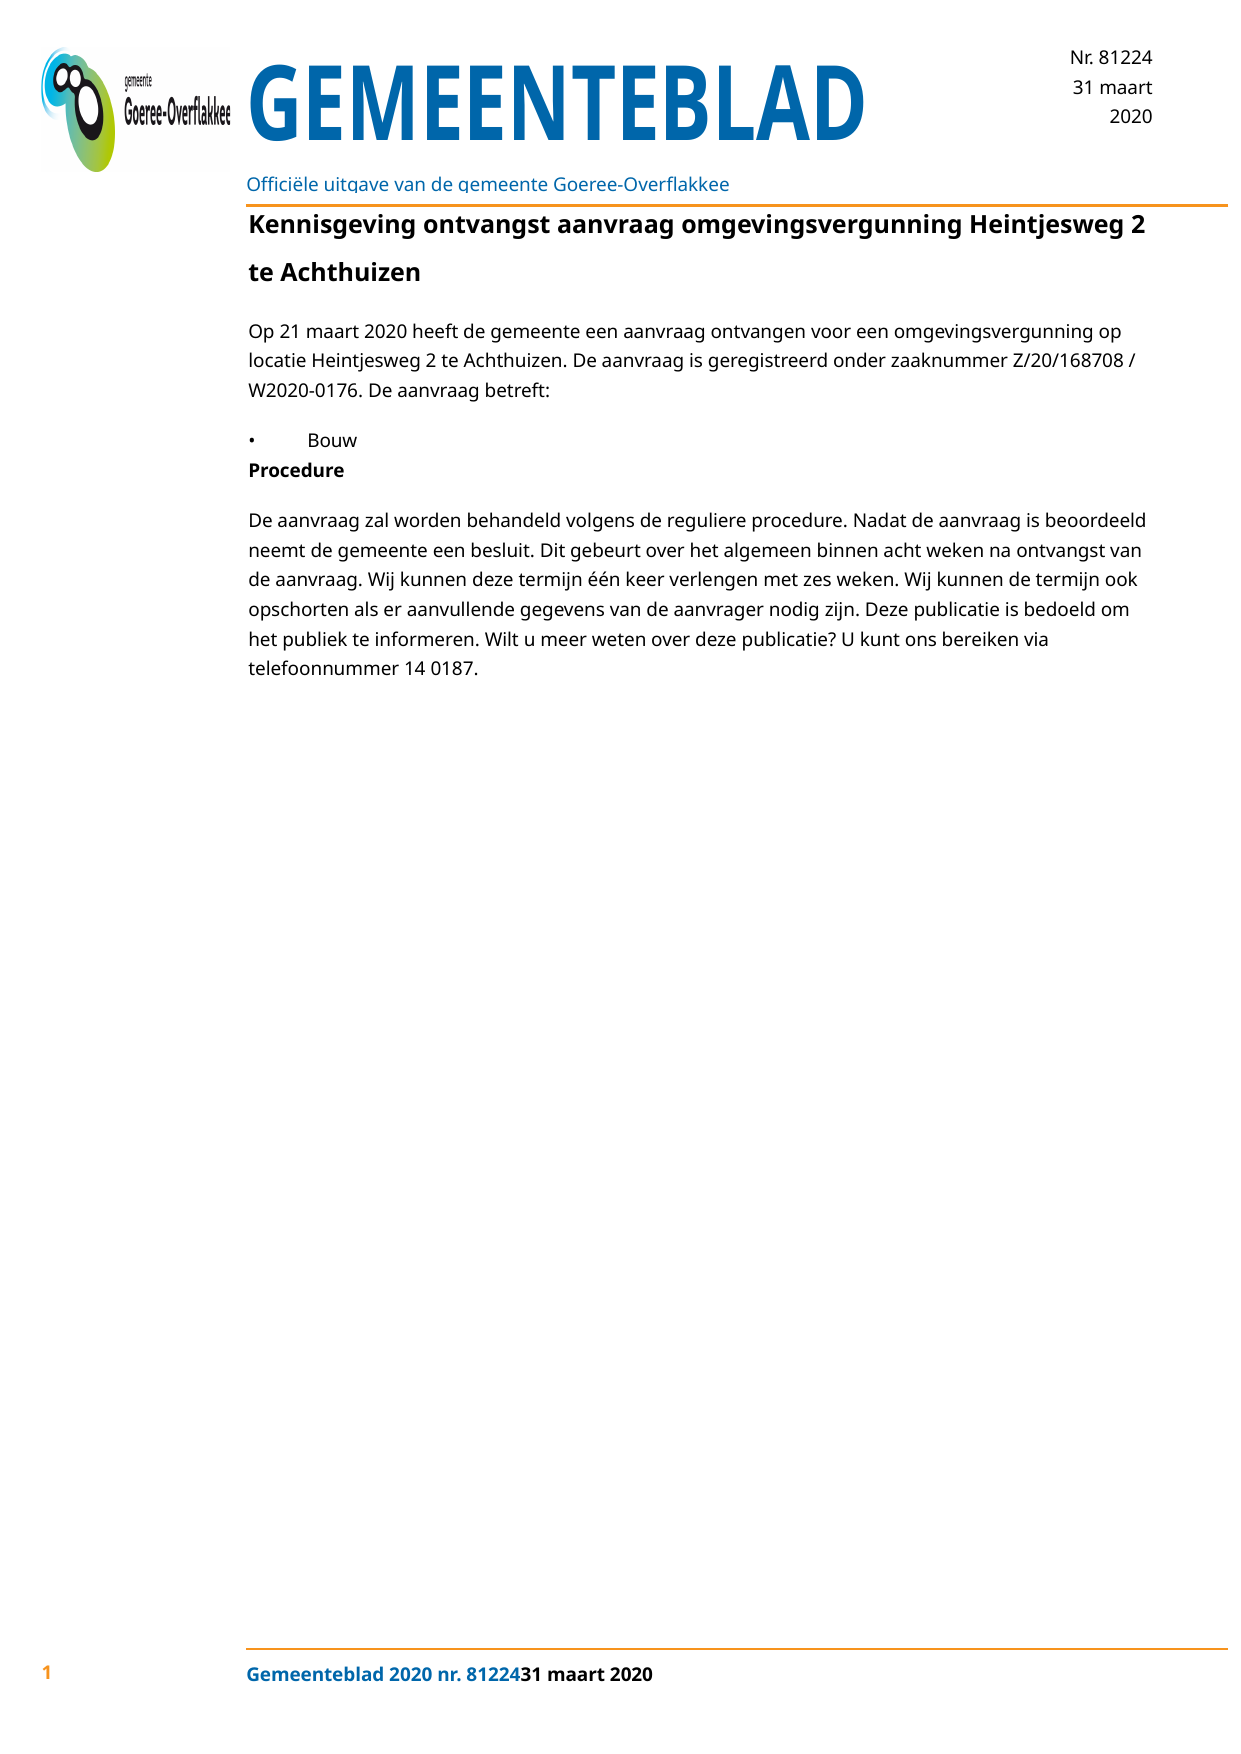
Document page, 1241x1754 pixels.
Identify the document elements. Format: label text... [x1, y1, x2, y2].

text Procedure [248, 457, 1152, 483]
text Kennisgeving ontvangst aanvraag omgevingsvergunning Heintjesweg 2 te Achthuizen [248, 207, 1152, 288]
picture [41, 47, 231, 172]
text Op 21 maart 2020 heeft de gemeente een aanvraag ontvangen voor een omgevingsvergunning op locatie Heintjesweg 2 te Achthuizen. De aanvraag is geregistreerd onder zaaknummer Z/20/168708 / W2020-0176. De aanvraag betreft: [248, 318, 1152, 403]
text De aanvraag zal worden behandeld volgens de reguliere procedure. Nadat de aanvraag is beoordeeld neemt de gemeente een besluit. Dit gebeurt over het algemeen binnen acht weken na ontvangst van de aanvraag. Wij kunnen deze termijn één keer verlengen met zes weken. Wij kunnen de termijn ook opschorten als er aanvullende gegevens van de aanvrager nodig zijn. Deze publicatie is bedoeld om het publiek te informeren. Wilt u meer weten over deze publicatie? U kunt ons bereiken via telefoonnummer 14 0187. [248, 507, 1152, 681]
list Bouw [248, 427, 1152, 453]
